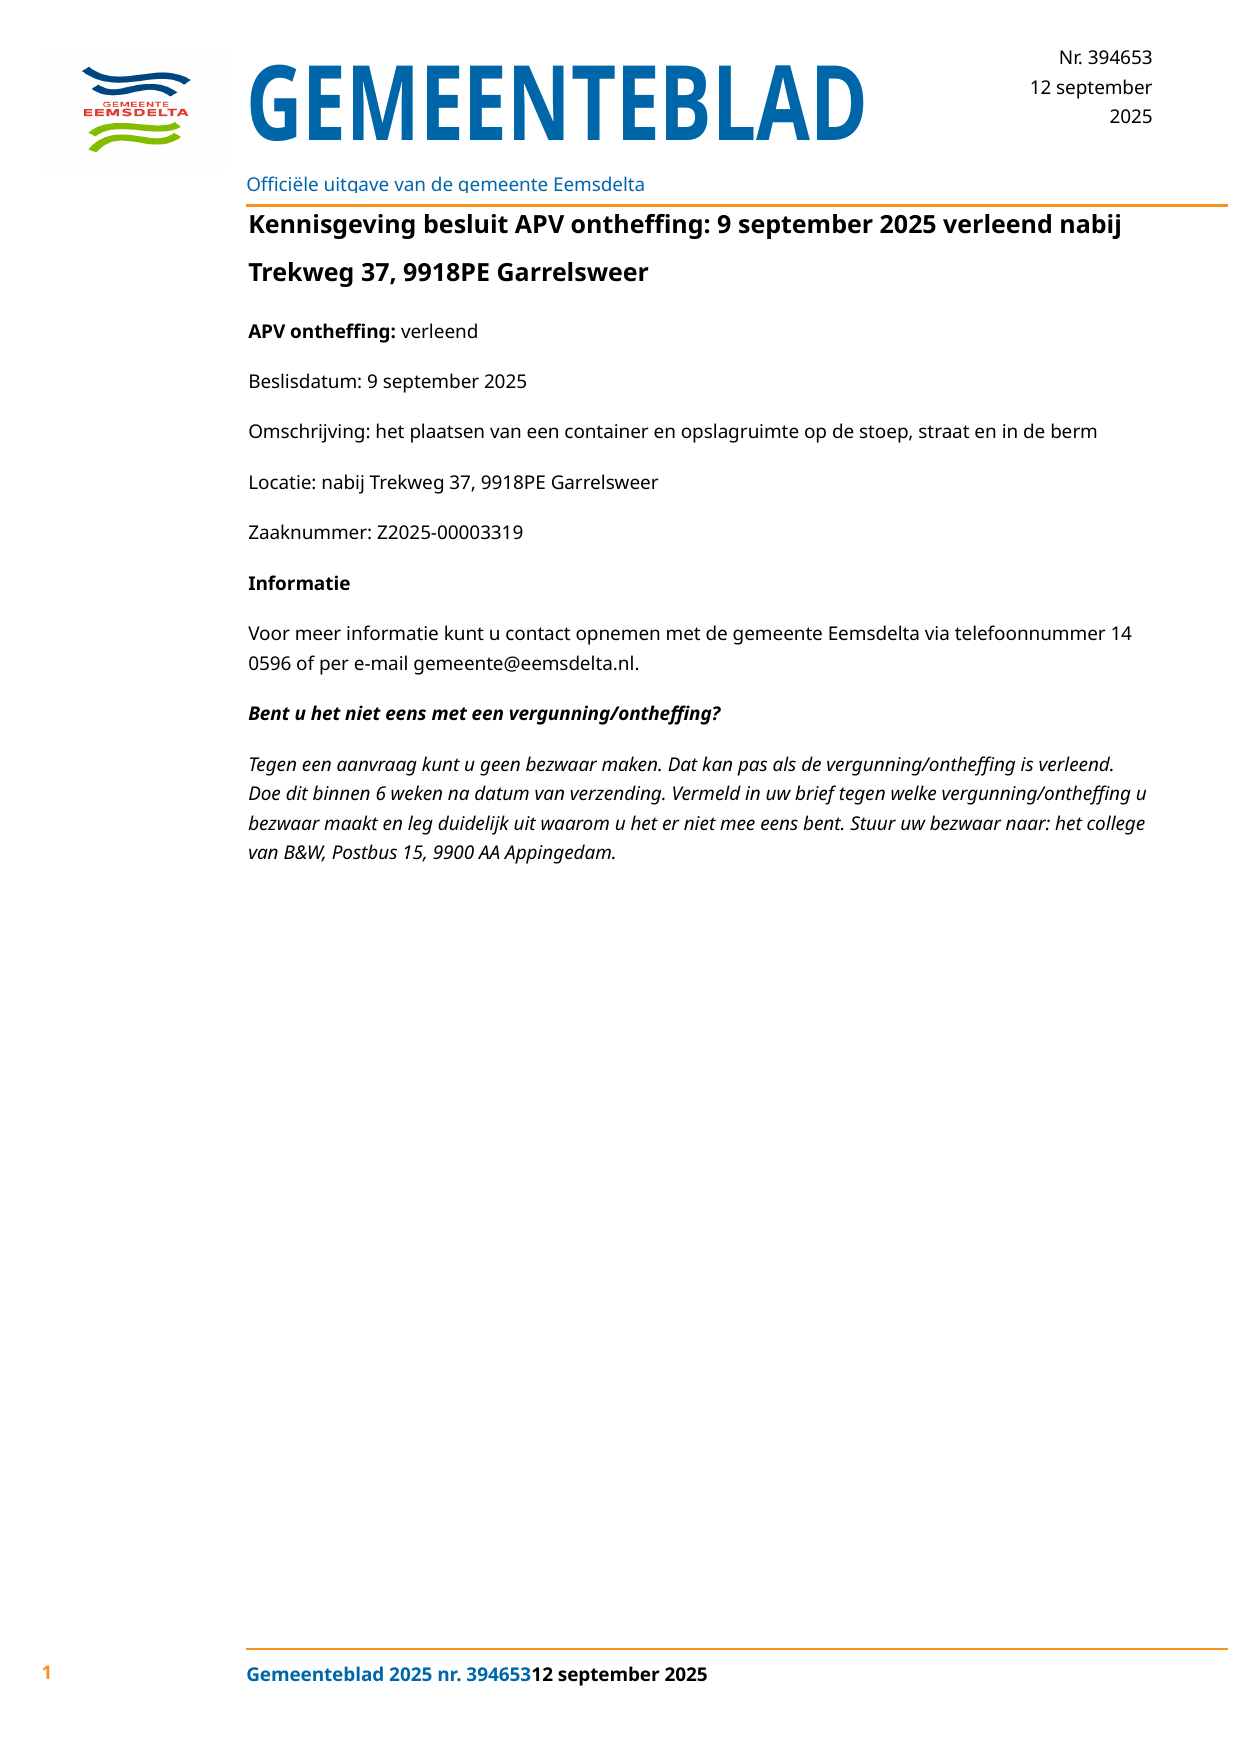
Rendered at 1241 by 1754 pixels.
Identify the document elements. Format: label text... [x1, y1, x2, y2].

text Informatie [248, 570, 1152, 596]
text APV ontheffing: verleend [248, 318, 1152, 344]
text Beslisdatum: 9 september 2025 [248, 368, 1152, 394]
text Voor meer informatie kunt u contact opnemen met de gemeente Eemsdelta via telefoonnummer 14 0596 of per e-mail gemeente@eemsdelta.nl. [248, 620, 1152, 676]
text Zaaknummer: Z2025-00003319 [248, 519, 1152, 545]
picture [41, 47, 231, 172]
text Tegen een aanvraag kunt u geen bezwaar maken. Dat kan pas als de vergunning/ontheffing is verleend. Doe dit binnen 6 weken na datum van verzending. Vermeld in uw brief tegen welke vergunning/ontheffing u bezwaar maakt en leg duidelijk uit waarom u het er niet mee eens bent. Stuur uw bezwaar naar: het college van B&W, Postbus 15, 9900 AA Appingedam. [248, 751, 1152, 865]
text Bent u het niet eens met een vergunning/ontheffing? [248, 700, 1152, 726]
text Locatie: nabij Trekweg 37, 9918PE Garrelsweer [248, 469, 1152, 495]
text Kennisgeving besluit APV ontheffing: 9 september 2025 verleend nabij Trekweg 37, 9918PE Garrelsweer [248, 207, 1152, 288]
text Omschrijving: het plaatsen van een container en opslagruimte op de stoep, straat en in de berm [248, 419, 1152, 444]
